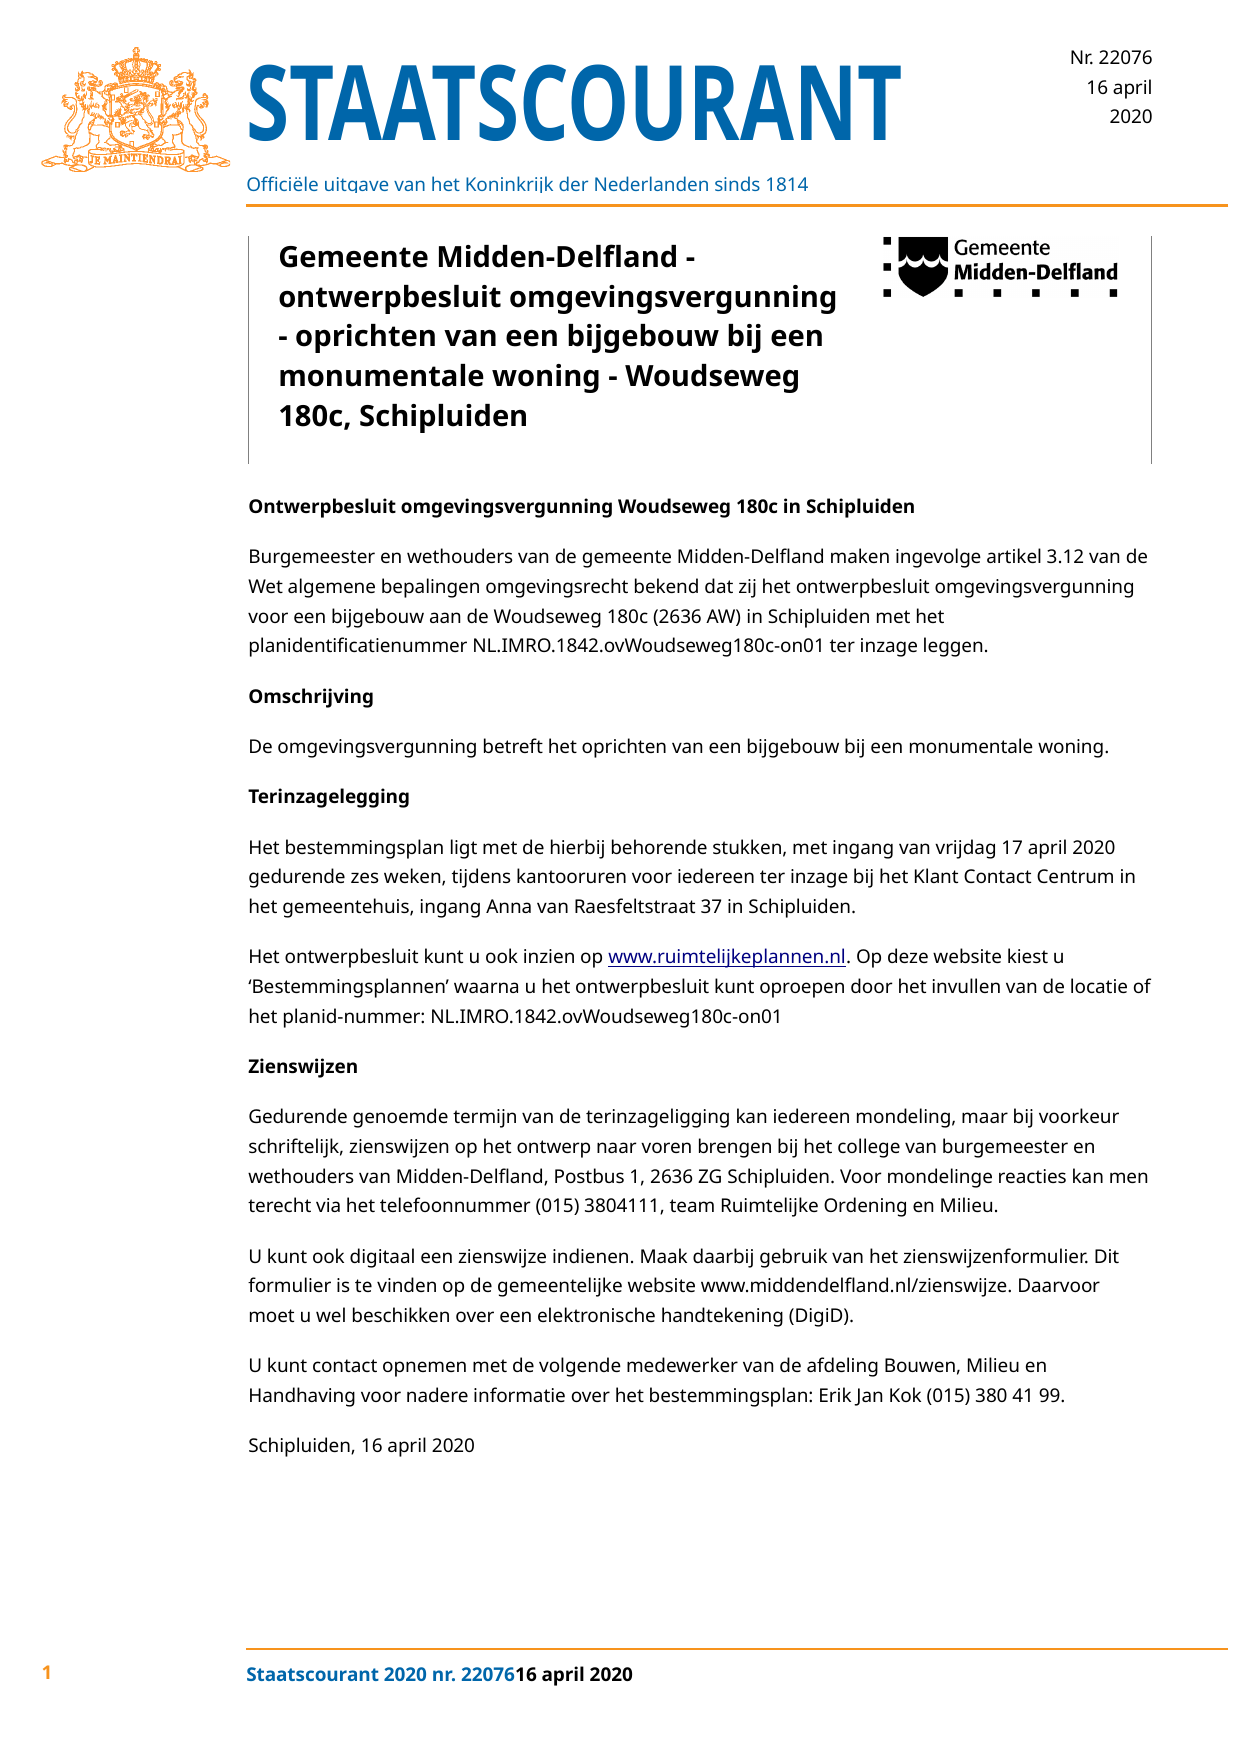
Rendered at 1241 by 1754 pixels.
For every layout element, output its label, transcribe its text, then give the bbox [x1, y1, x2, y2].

picture [41, 47, 231, 172]
table_header Gemeente Midden-Delfland - ontwerpbesluit omgevingsvergunning - oprichten van een bijgebouw bij een monumentale woning - Woudseweg 180c, Schipluiden [249, 236, 850, 464]
picture [882, 236, 1119, 298]
text Zienswijzen [248, 1053, 1152, 1079]
text Het bestemmingsplan ligt met de hierbij behorende stukken, met ingang van vrijdag 17 april 2020 gedurende zes weken, tijdens kantooruren voor iedereen ter inzage bij het Klant Contact Centrum in het gemeentehuis, ingang Anna van Raesfeltstraat 37 in Schipluiden. [248, 834, 1152, 919]
text De omgevingsvergunning betreft het oprichten van een bijgebouw bij een monumentale woning. [248, 733, 1152, 759]
text U kunt ook digitaal een zienswijze indienen. Maak daarbij gebruik van het zienswijzenformulier. Dit formulier is te vinden op de gemeentelijke website www.middendelfland.nl/zienswijze. Daarvoor moet u wel beschikken over een elektronische handtekening (DigiD). [248, 1243, 1152, 1328]
text Het ontwerpbesluit kunt u ook inzien op www.ruimtelijkeplannen.nl. Op deze website kiest u ‘Bestemmingsplannen’ waarna u het ontwerpbesluit kunt oproepen door het invullen van de locatie of het planid-nummer: NL.IMRO.1842.ovWoudseweg180c-on01 [248, 944, 1152, 1029]
text Ontwerpbesluit omgevingsvergunning Woudseweg 180c in Schipluiden [248, 493, 1152, 519]
text Burgemeester en wethouders van de gemeente Midden-Delfland maken ingevolge artikel 3.12 van de Wet algemene bepalingen omgevingsrecht bekend dat zij het ontwerpbesluit omgevingsvergunning voor een bijgebouw aan de Woudseweg 180c (2636 AW) in Schipluiden met het planidentificatienummer NL.IMRO.1842.ovWoudseweg180c-on01 ter inzage leggen. [248, 544, 1152, 658]
text Gedurende genoemde termijn van de terinzageligging kan iedereen mondeling, maar bij voorkeur schriftelijk, zienswijzen op het ontwerp naar voren brengen bij het college van burgemeester en wethouders van Midden-Delfland, Postbus 1, 2636 ZG Schipluiden. Voor mondelinge reacties kan men terecht via het telefoonnummer (015) 3804111, team Ruimtelijke Ordening en Milieu. [248, 1104, 1152, 1218]
text U kunt contact opnemen met de volgende medewerker van de afdeling Bouwen, Milieu en Handhaving voor nadere informatie over het bestemmingsplan: Erik Jan Kok (015) 380 41 99. [248, 1352, 1152, 1408]
text Terinzagelegging [248, 784, 1152, 809]
table_header [850, 236, 1151, 464]
text Schipluiden, 16 april 2020 [248, 1432, 1152, 1458]
text Omschrijving [248, 683, 1152, 709]
